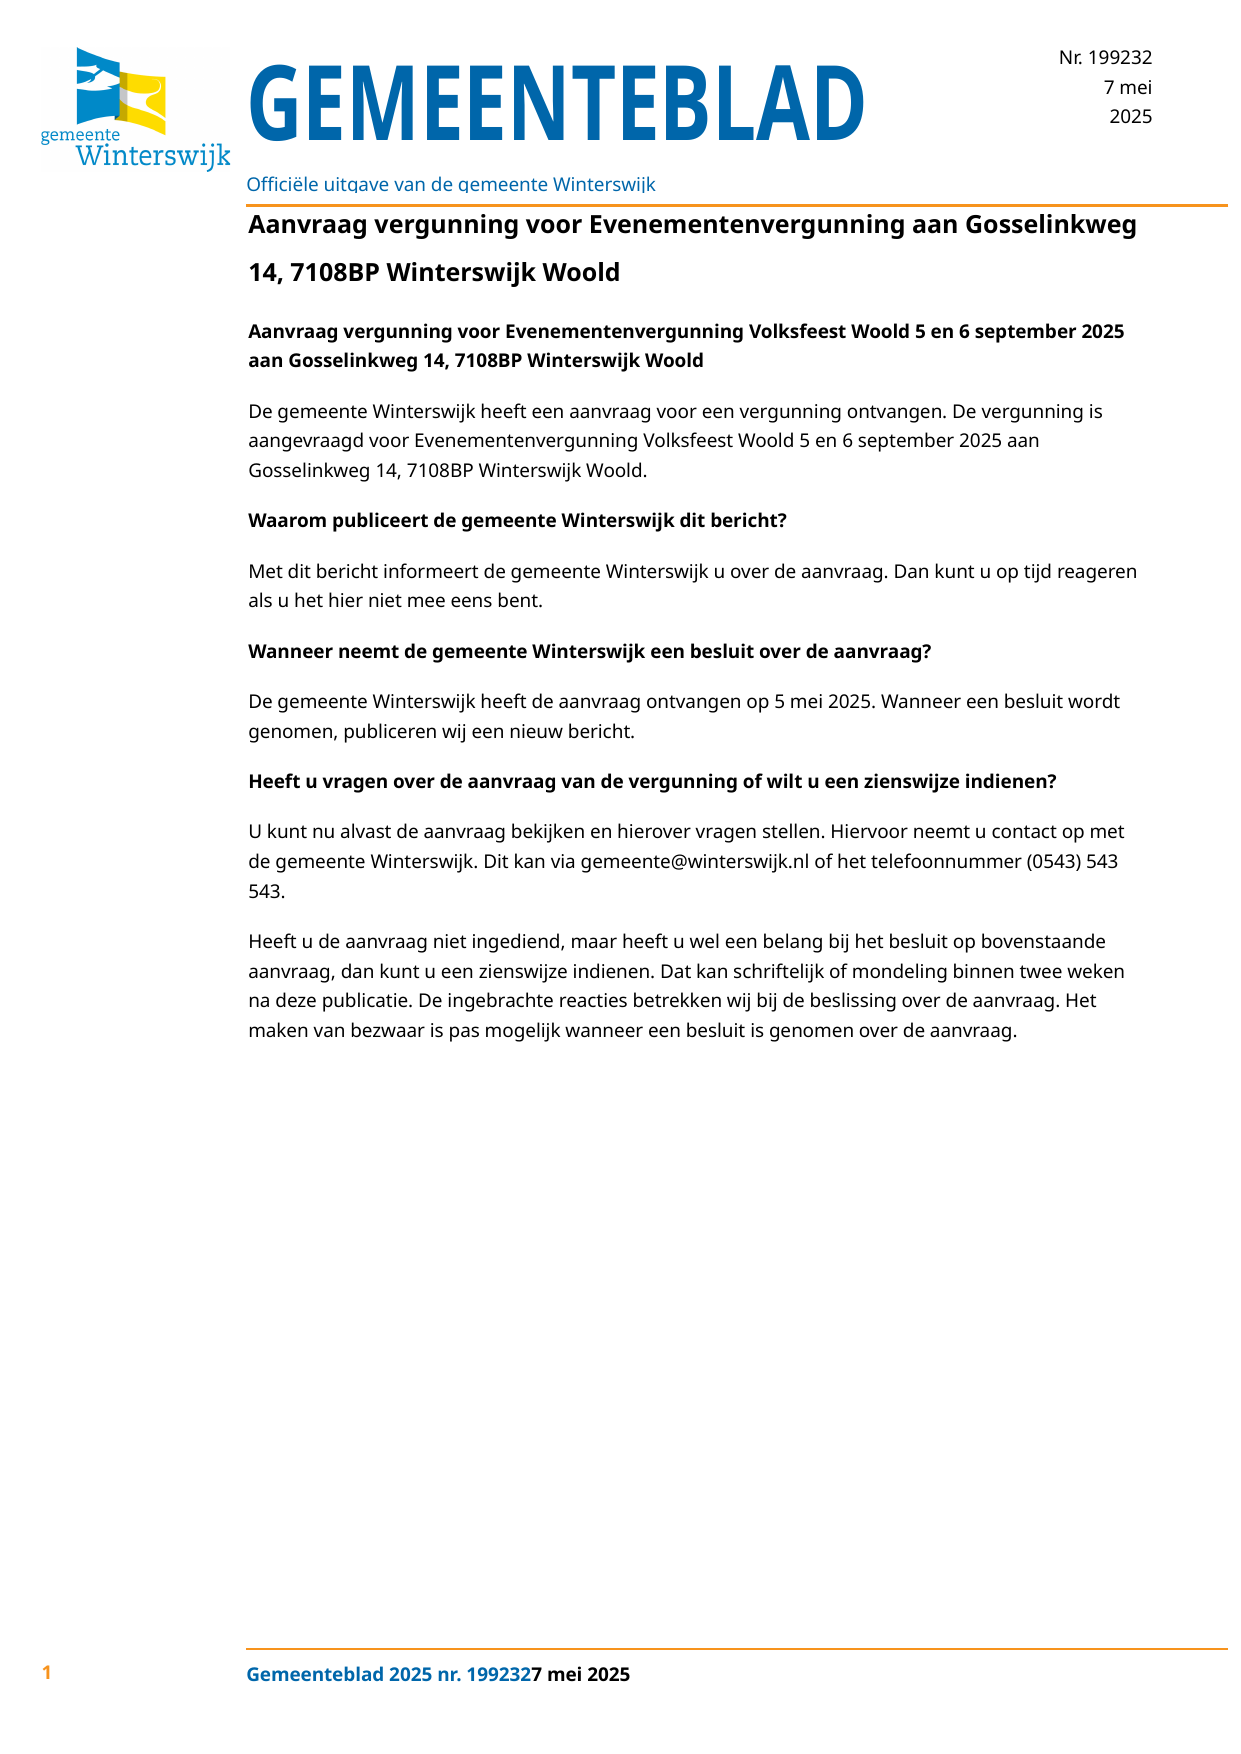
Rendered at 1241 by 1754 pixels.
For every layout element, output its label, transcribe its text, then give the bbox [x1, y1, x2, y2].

text Heeft u vragen over de aanvraag van de vergunning of wilt u een zienswijze indienen? [248, 768, 1152, 794]
text Aanvraag vergunning voor Evenementenvergunning Volksfeest Woold 5 en 6 september 2025 aan Gosselinkweg 14, 7108BP Winterswijk Woold [248, 318, 1152, 373]
text U kunt nu alvast de aanvraag bekijken en hierover vragen stellen. Hiervoor neemt u contact op met de gemeente Winterswijk. Dit kan via gemeente@winterswijk.nl of het telefoonnummer (0543) 543 543. [248, 819, 1152, 904]
text De gemeente Winterswijk heeft de aanvraag ontvangen op 5 mei 2025. Wanneer een besluit wordt genomen, publiceren wij een nieuw bericht. [248, 688, 1152, 744]
text Wanneer neemt de gemeente Winterswijk een besluit over de aanvraag? [248, 638, 1152, 664]
text Waarom publiceert de gemeente Winterswijk dit bericht? [248, 507, 1152, 533]
text Aanvraag vergunning voor Evenementenvergunning aan Gosselinkweg 14, 7108BP Winterswijk Woold [248, 207, 1152, 288]
text De gemeente Winterswijk heeft een aanvraag voor een vergunning ontvangen. De vergunning is aangevraagd voor Evenementenvergunning Volksfeest Woold 5 en 6 september 2025 aan Gosselinkweg 14, 7108BP Winterswijk Woold. [248, 398, 1152, 483]
picture [225, 153, 231, 162]
text Heeft u de aanvraag niet ingediend, maar heeft u wel een belang bij het besluit op bovenstaande aanvraag, dan kunt u een zienswijze indienen. Dat kan schriftelijk of mondeling binnen twee weken na deze publicatie. De ingebrachte reacties betrekken wij bij de beslissing over de aanvraag. Het maken van bezwaar is pas mogelijk wanneer een besluit is genomen over de aanvraag. [248, 928, 1152, 1043]
picture [41, 47, 231, 172]
text Met dit bericht informeert de gemeente Winterswijk u over de aanvraag. Dan kunt u op tijd reageren als u het hier niet mee eens bent. [248, 558, 1152, 613]
